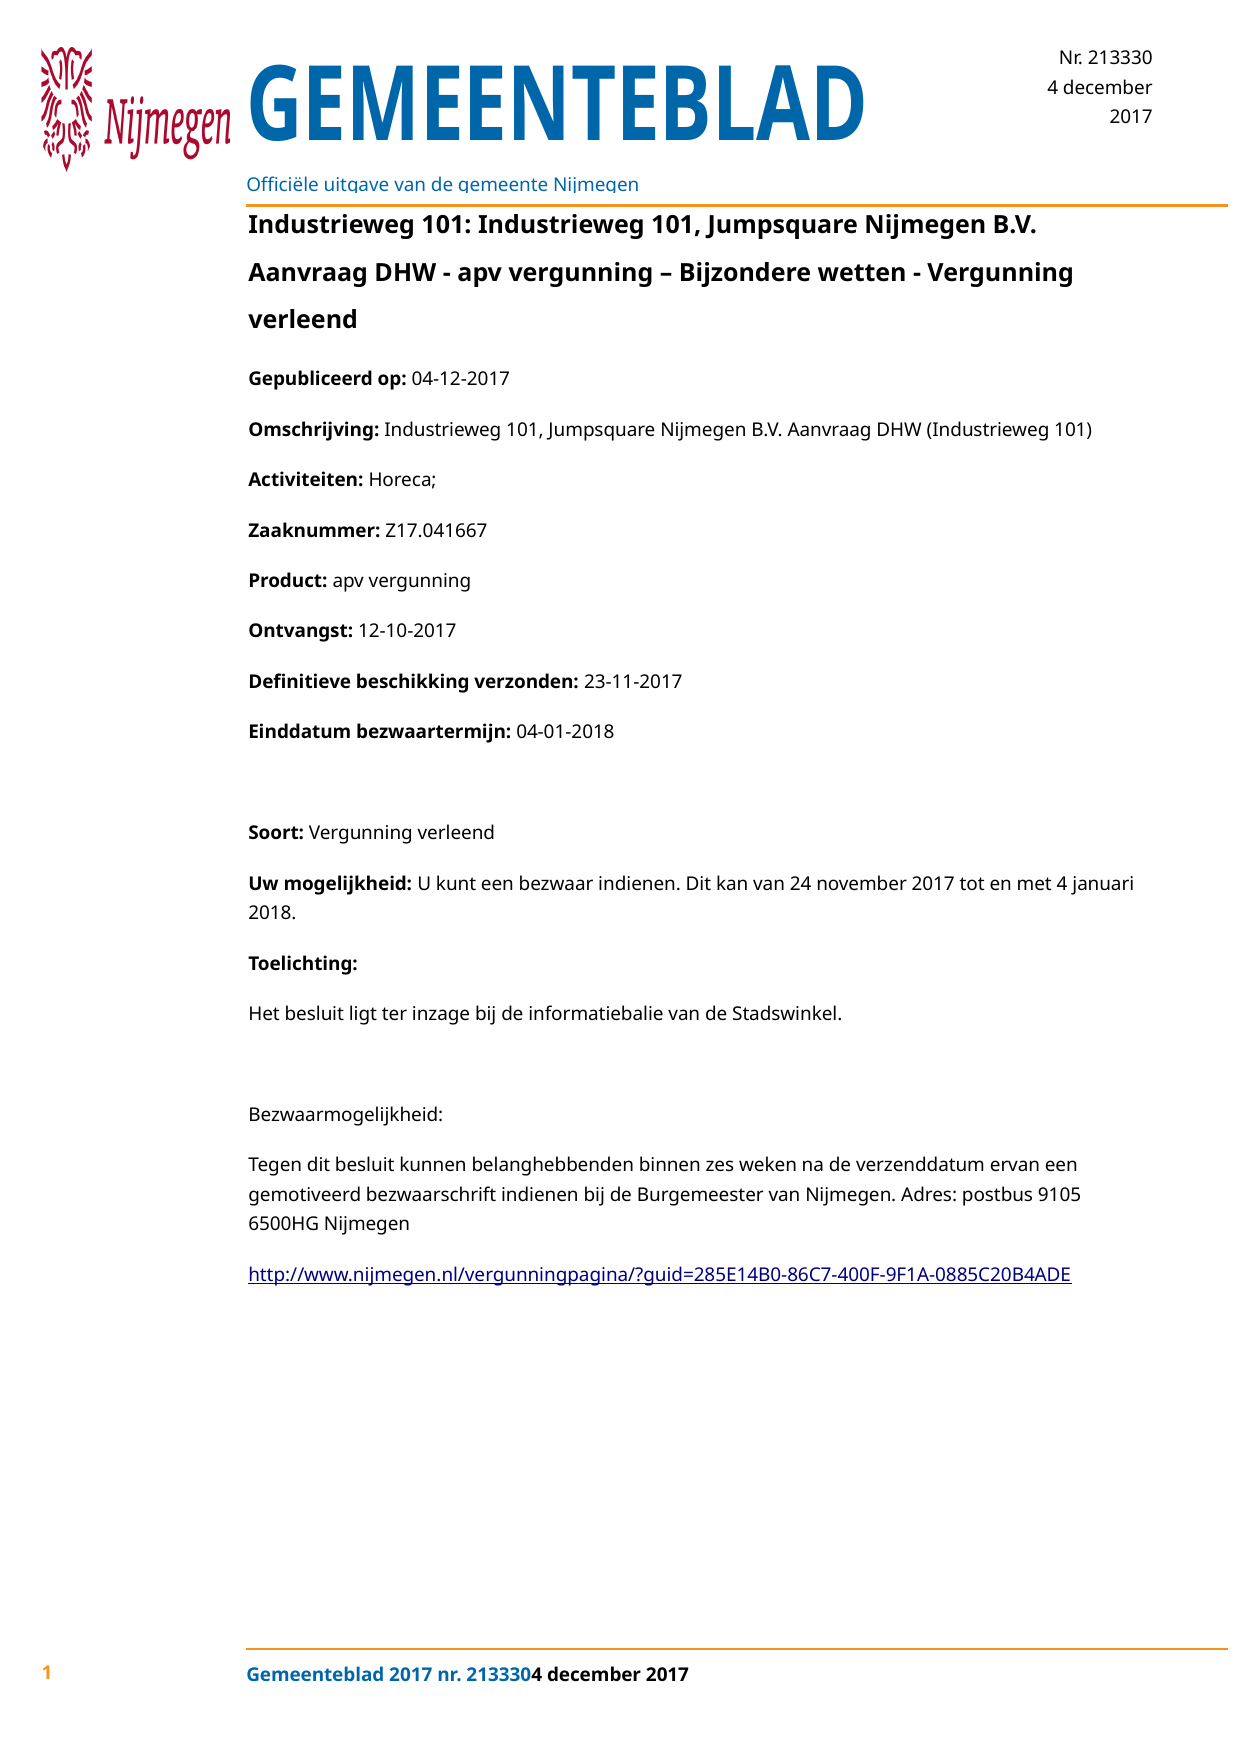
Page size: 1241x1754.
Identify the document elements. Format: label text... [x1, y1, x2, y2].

text Tegen dit besluit kunnen belanghebbenden binnen zes weken na de verzenddatum ervan een gemotiveerd bezwaarschrift indienen bij de Burgemeester van Nijmegen. Adres: postbus 9105 6500HG Nijmegen [248, 1151, 1152, 1236]
text Toelichting: [248, 950, 1152, 975]
text Omschrijving: Industrieweg 101, Jumpsquare Nijmegen B.V. Aanvraag DHW (Industrieweg 101) [248, 416, 1152, 442]
picture [41, 47, 231, 172]
text Zaaknummer: Z17.041667 [248, 517, 1152, 542]
text Het besluit ligt ter inzage bij de informatiebalie van de Stadswinkel. [248, 1000, 1152, 1026]
text Definitieve beschikking verzonden: 23-11-2017 [248, 668, 1152, 694]
text Bezwaarmogelijkheid: [248, 1101, 1152, 1127]
text Uw mogelijkheid: U kunt een bezwaar indienen. Dit kan van 24 november 2017 tot en met 4 januari 2018. [248, 870, 1152, 925]
text Activiteiten: Horeca; [248, 466, 1152, 492]
text Gepubliceerd op: 04-12-2017 [248, 366, 1152, 391]
text Product: apv vergunning [248, 567, 1152, 593]
text http://www.nijmegen.nl/vergunningpagina/?guid=285E14B0-86C7-400F-9F1A-0885C20B4ADE [248, 1261, 1152, 1287]
text Soort: Vergunning verleend [248, 819, 1152, 845]
text Ontvangst: 12-10-2017 [248, 618, 1152, 643]
text Einddatum bezwaartermijn: 04-01-2018 [248, 718, 1152, 744]
text Industrieweg 101: Industrieweg 101, Jumpsquare Nijmegen B.V. Aanvraag DHW - apv vergunning – Bijzondere wetten - Vergunning verleend [248, 207, 1152, 336]
